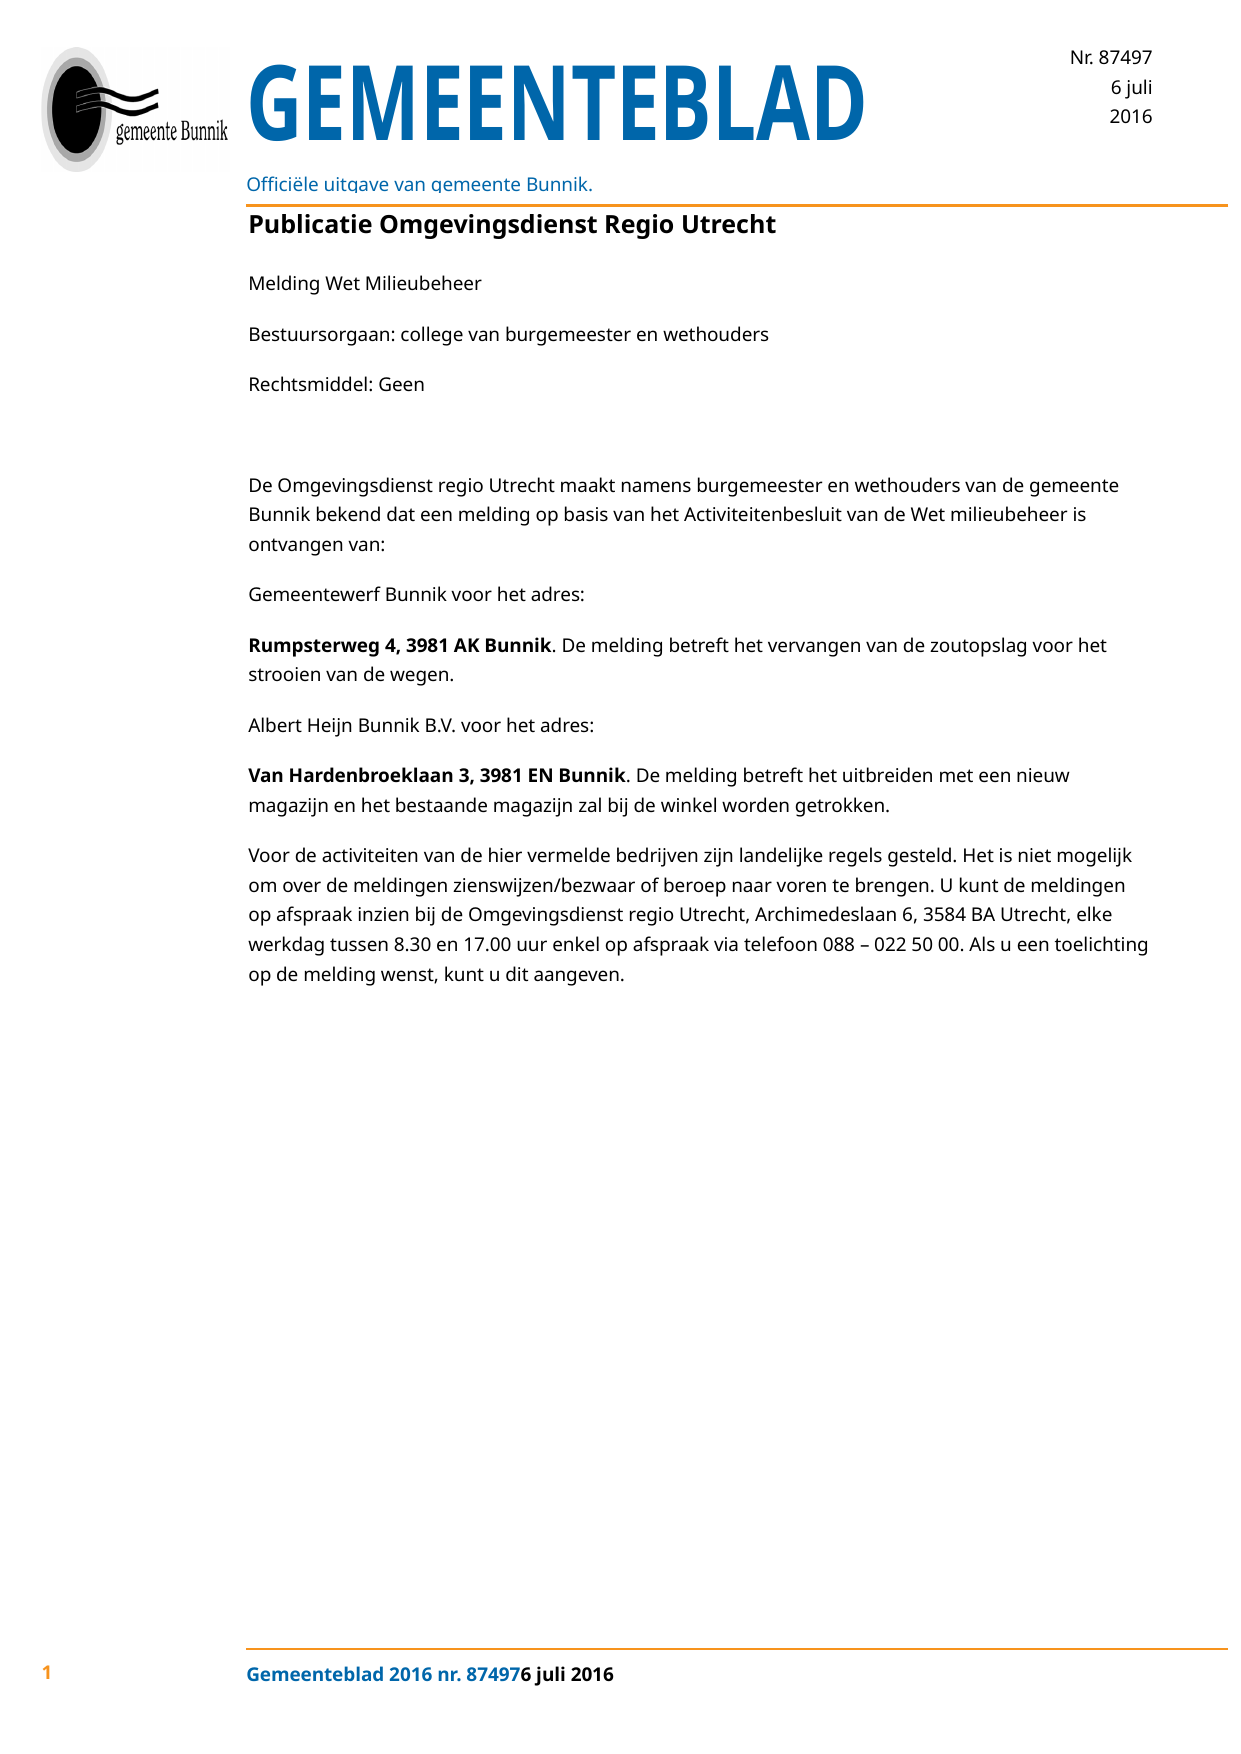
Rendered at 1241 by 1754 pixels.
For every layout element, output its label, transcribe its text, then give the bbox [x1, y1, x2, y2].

text Bestuursorgaan: college van burgemeester en wethouders [248, 321, 1152, 346]
text Publicatie Omgevingsdienst Regio Utrecht [248, 207, 1152, 241]
text Rechtsmiddel: Geen [248, 371, 1152, 397]
text De Omgevingsdienst regio Utrecht maakt namens burgemeester en wethouders van de gemeente Bunnik bekend dat een melding op basis van het Activiteitenbesluit van de Wet milieubeheer is ontvangen van: [248, 472, 1152, 557]
text Rumpsterweg 4, 3981 AK Bunnik. De melding betreft het vervangen van de zoutopslag voor het strooien van de wegen. [248, 632, 1152, 687]
picture [41, 47, 231, 172]
text Albert Heijn Bunnik B.V. voor het adres: [248, 712, 1152, 738]
text Voor de activiteiten van de hier vermelde bedrijven zijn landelijke regels gesteld. Het is niet mogelijk om over de meldingen zienswijzen/bezwaar of beroep naar voren te brengen. U kunt de meldingen op afspraak inzien bij de Omgevingsdienst regio Utrecht, Archimedeslaan 6, 3584 BA Utrecht, elke werkdag tussen 8.30 en 17.00 uur enkel op afspraak via telefoon 088 – 022 50 00. Als u een toelichting op de melding wenst, kunt u dit aangeven. [248, 842, 1152, 986]
text Melding Wet Milieubeheer [248, 270, 1152, 296]
text Van Hardenbroeklaan 3, 3981 EN Bunnik. De melding betreft het uitbreiden met een nieuw magazijn en het bestaande magazijn zal bij de winkel worden getrokken. [248, 762, 1152, 818]
text Gemeentewerf Bunnik voor het adres: [248, 582, 1152, 607]
